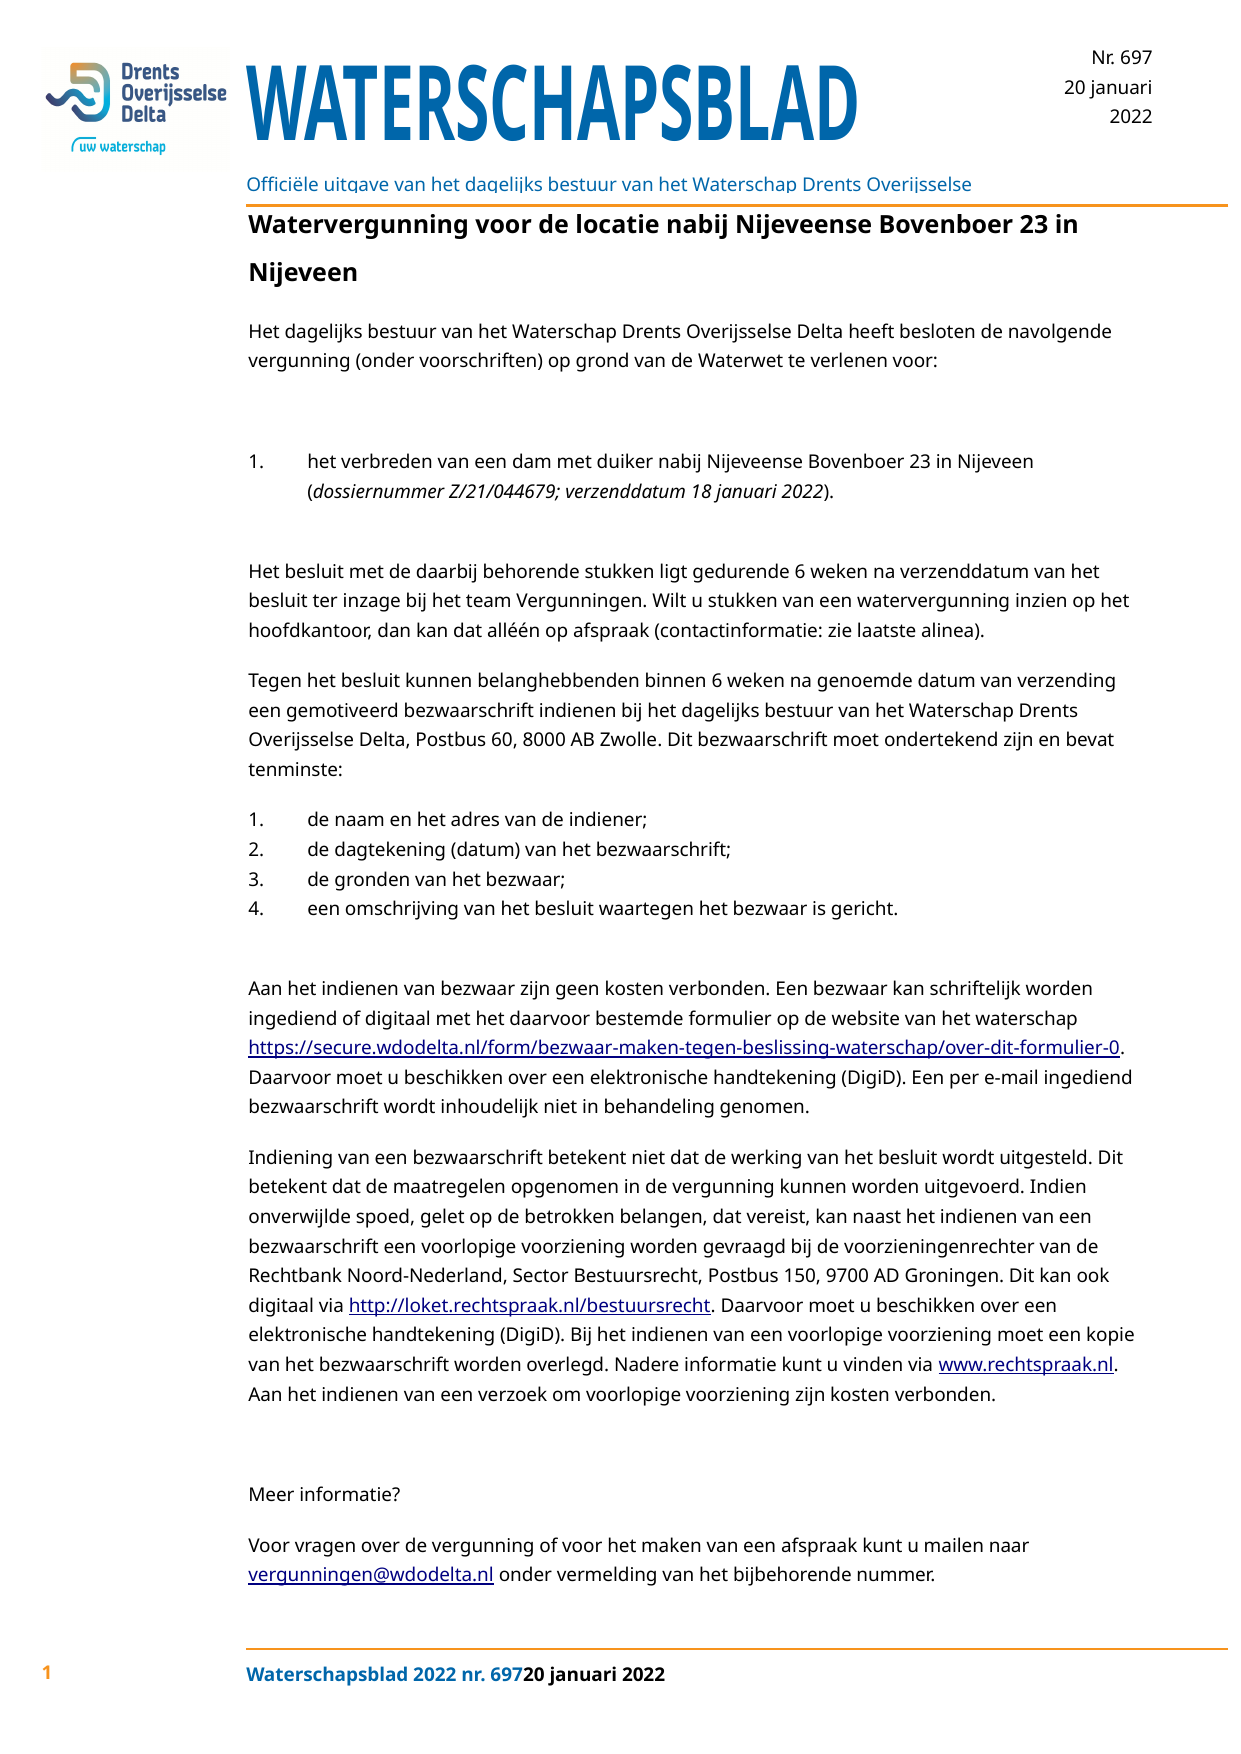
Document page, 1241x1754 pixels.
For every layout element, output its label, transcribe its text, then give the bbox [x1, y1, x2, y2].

text Voor vragen over de vergunning of voor het maken van een afspraak kunt u mailen naar vergunningen@wdodelta.nl onder vermelding van het bijbehorende nummer. [248, 1532, 1152, 1587]
text Het dagelijks bestuur van het Waterschap Drents Overijsselse Delta heeft besloten de navolgende vergunning (onder voorschriften) op grond van de Waterwet te verlenen voor: [248, 318, 1152, 373]
picture [41, 47, 231, 172]
text Meer informatie? [248, 1482, 1152, 1507]
list de gronden van het bezwaar; [248, 866, 1152, 892]
list het verbreden van een dam met duiker nabij Nijeveense Bovenboer 23 in Nijeveen (dossiernummer Z/21/044679; verzenddatum 18 januari 2022). [248, 448, 1152, 504]
text Het besluit met de daarbij behorende stukken ligt gedurende 6 weken na verzenddatum van het besluit ter inzage bij het team Vergunningen. Wilt u stukken van een watervergunning inzien op het hoofdkantoor, dan kan dat alléén op afspraak (contactinformatie: zie laatste alinea). [248, 558, 1152, 643]
list de naam en het adres van de indiener; [248, 807, 1152, 832]
text Watervergunning voor de locatie nabij Nijeveense Bovenboer 23 in Nijeveen [248, 207, 1152, 288]
text Indiening van een bezwaarschrift betekent niet dat de werking van het besluit wordt uitgesteld. Dit betekent dat de maatregelen opgenomen in de vergunning kunnen worden uitgevoerd. Indien onverwijlde spoed, gelet op de betrokken belangen, dat vereist, kan naast het indienen van een bezwaarschrift een voorlopige voorziening worden gevraagd bij de voorzieningenrechter van de Rechtbank Noord-Nederland, Sector Bestuursrecht, Postbus 150, 9700 AD Groningen. Dit kan ook digitaal via http://loket.rechtspraak.nl/bestuursrecht. Daarvoor moet u beschikken over een elektronische handtekening (DigiD). Bij het indienen van een voorlopige voorziening moet een kopie van het bezwaarschrift worden overlegd. Nadere informatie kunt u vinden via www.rechtspraak.nl. Aan het indienen van een verzoek om voorlopige voorziening zijn kosten verbonden. [248, 1144, 1152, 1407]
text Aan het indienen van bezwaar zijn geen kosten verbonden. Een bezwaar kan schriftelijk worden ingediend of digitaal met het daarvoor bestemde formulier op de website van het waterschap https://secure.wdodelta.nl/form/bezwaar-maken-tegen-beslissing-waterschap/over-dit-formulier-0. Daarvoor moet u beschikken over een elektronische handtekening (DigiD). Een per e-mail ingediend bezwaarschrift wordt inhoudelijk niet in behandeling genomen. [248, 975, 1152, 1119]
text Tegen het besluit kunnen belanghebbenden binnen 6 weken na genoemde datum van verzending een gemotiveerd bezwaarschrift indienen bij het dagelijks bestuur van het Waterschap Drents Overijsselse Delta, Postbus 60, 8000 AB Zwolle. Dit bezwaarschrift moet ondertekend zijn en bevat tenminste: [248, 667, 1152, 782]
list een omschrijving van het besluit waartegen het bezwaar is gericht. [248, 895, 1152, 921]
list de dagtekening (datum) van het bezwaarschrift; [248, 836, 1152, 862]
